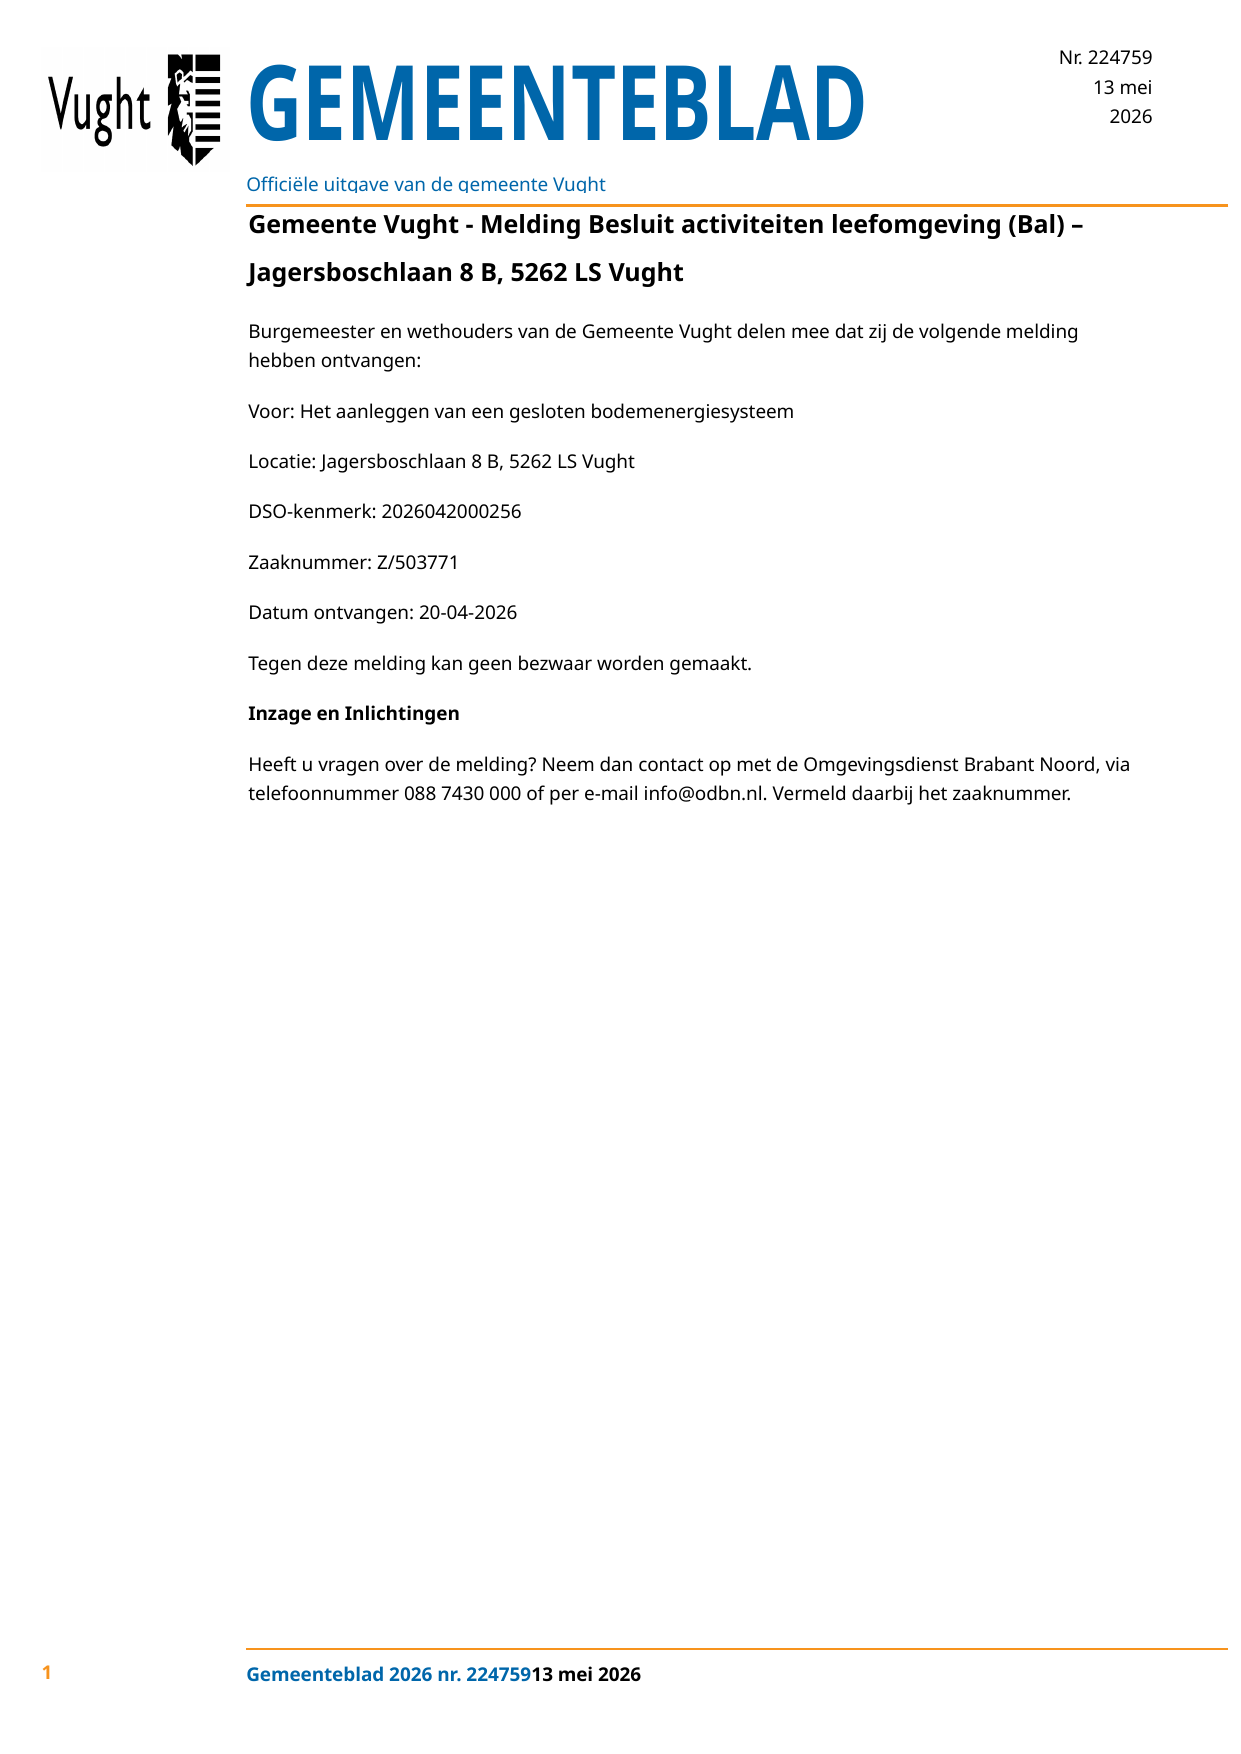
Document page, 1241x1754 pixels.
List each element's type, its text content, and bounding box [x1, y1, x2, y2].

text Voor: Het aanleggen van een gesloten bodemenergiesysteem [248, 398, 1152, 424]
text Burgemeester en wethouders van de Gemeente Vught delen mee dat zij de volgende melding hebben ontvangen: [248, 318, 1152, 373]
text DSO-kenmerk: 2026042000256 [248, 499, 1152, 524]
text Heeft u vragen over de melding? Neem dan contact op met de Omgevingsdienst Brabant Noord, via telefoonnummer 088 7430 000 of per e-mail info@odbn.nl. Vermeld daarbij het zaaknummer. [248, 751, 1152, 806]
text Datum ontvangen: 20-04-2026 [248, 599, 1152, 625]
text Zaaknummer: Z/503771 [248, 549, 1152, 575]
text Inzage en Inlichtingen [248, 700, 1152, 726]
text Gemeente Vught - Melding Besluit activiteiten leefomgeving (Bal) – Jagersboschlaan 8 B, 5262 LS Vught [248, 207, 1152, 288]
text Tegen deze melding kan geen bezwaar worden gemaakt. [248, 650, 1152, 676]
text Locatie: Jagersboschlaan 8 B, 5262 LS Vught [248, 448, 1152, 474]
picture [41, 47, 231, 172]
